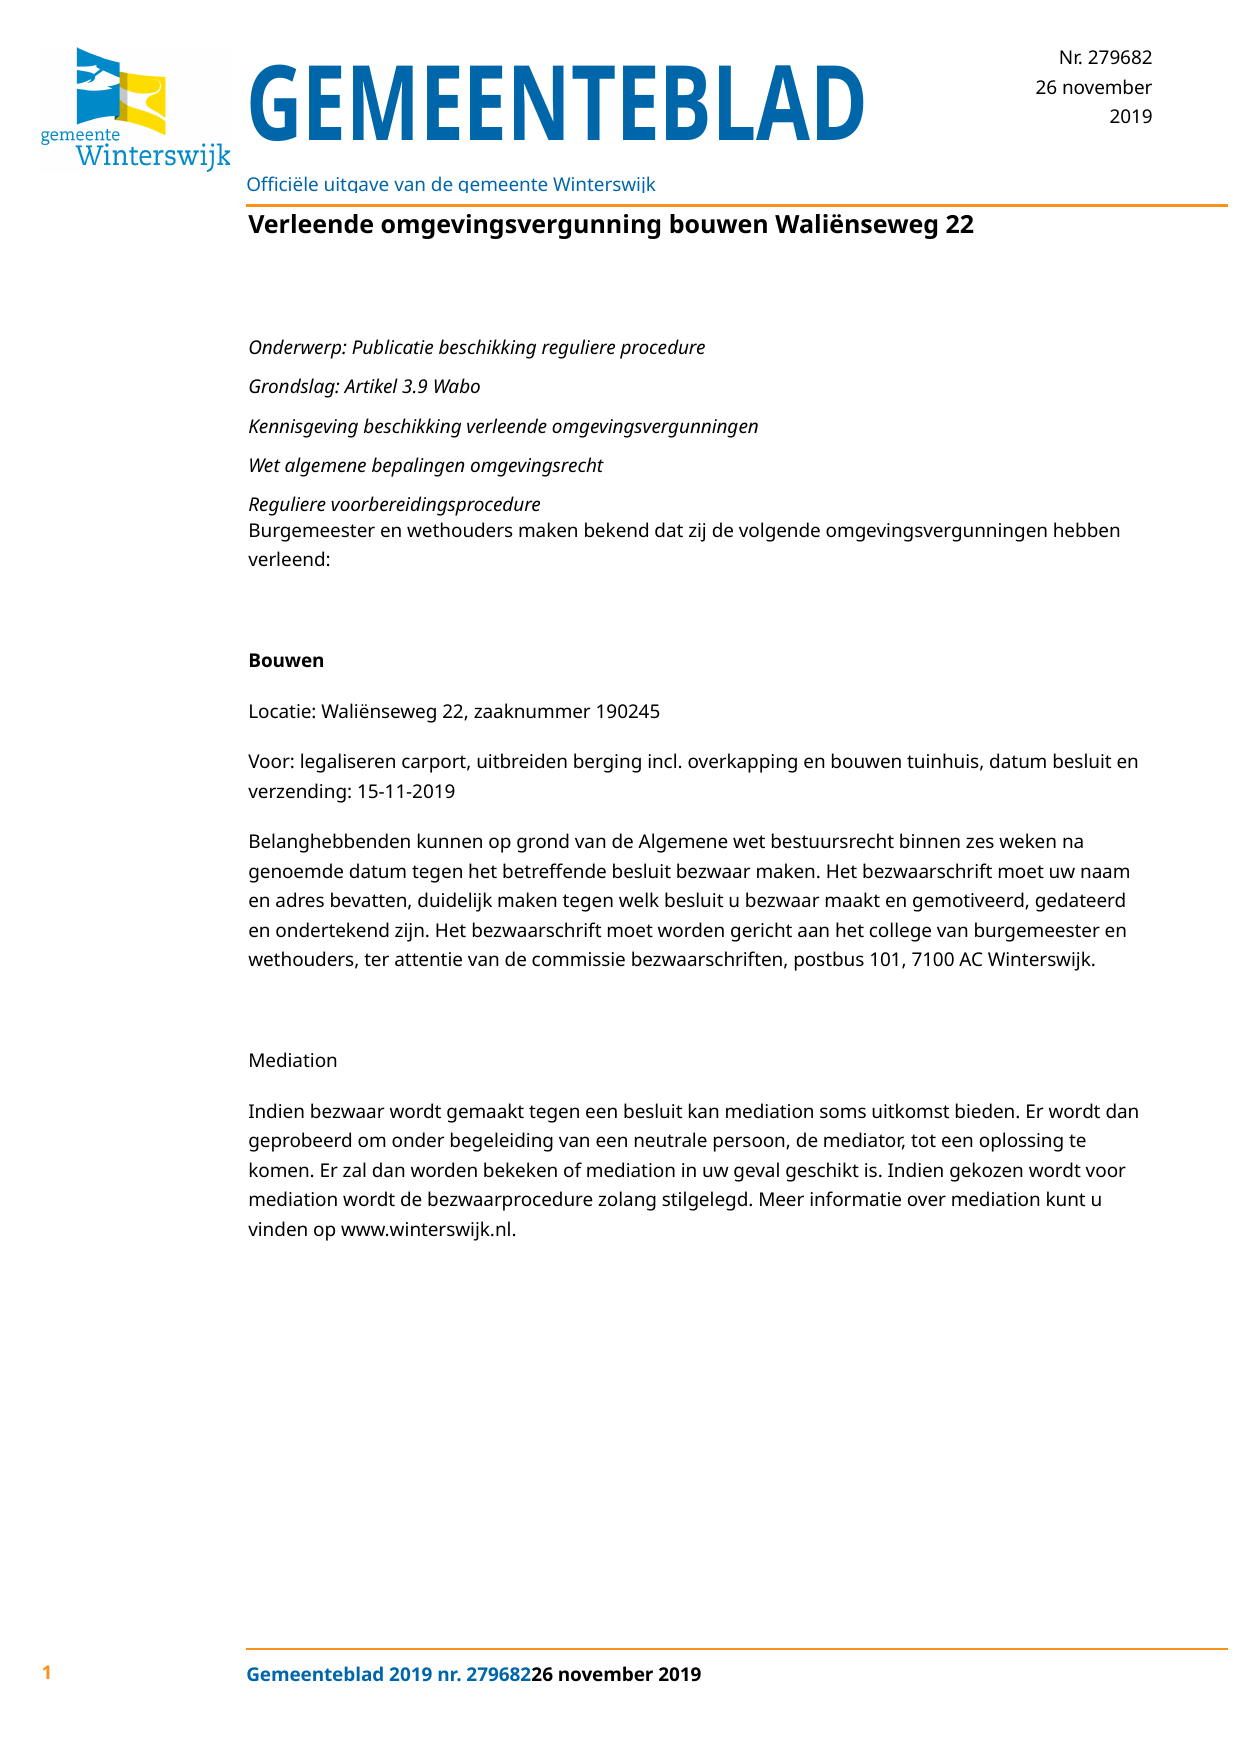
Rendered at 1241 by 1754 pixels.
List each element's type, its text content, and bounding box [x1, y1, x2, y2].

text Grondslag: Artikel 3.9 Wabo [248, 373, 1152, 399]
text Verleende omgevingsvergunning bouwen Waliënseweg 22 [248, 207, 1152, 241]
text Kennisgeving beschikking verleende omgevingsvergunningen [248, 413, 1152, 438]
text Voor: legaliseren carport, uitbreiden berging incl. overkapping en bouwen tuinhuis, datum besluit en verzending: 15-11-2019 [248, 748, 1152, 804]
text Mediation [248, 1047, 1152, 1073]
picture [41, 47, 231, 172]
text Reguliere voorbereidingsprocedure [248, 491, 1152, 517]
text Belanghebbenden kunnen op grond van de Algemene wet bestuursrecht binnen zes weken na genoemde datum tegen het betreffende besluit bezwaar maken. Het bezwaarschrift moet uw naam en adres bevatten, duidelijk maken tegen welk besluit u bezwaar maakt en gemotiveerd, gedateerd en ondertekend zijn. Het bezwaarschrift moet worden gericht aan het college van burgemeester en wethouders, ter attentie van de commissie bezwaarschriften, postbus 101, 7100 AC Winterswijk. [248, 828, 1152, 972]
text Bouwen [248, 647, 1152, 673]
text Onderwerp: Publicatie beschikking reguliere procedure [248, 334, 1152, 360]
text Wet algemene bepalingen omgevingsrecht [248, 452, 1152, 478]
text Indien bezwaar wordt gemaakt tegen een besluit kan mediation soms uitkomst bieden. Er wordt dan geprobeerd om onder begeleiding van een neutrale persoon, de mediator, tot een oplossing te komen. Er zal dan worden bekeken of mediation in uw geval geschikt is. Indien gekozen wordt voor mediation wordt de bezwaarprocedure zolang stilgelegd. Meer informatie over mediation kunt u vinden op www.winterswijk.nl. [248, 1098, 1152, 1242]
text Burgemeester en wethouders maken bekend dat zij de volgende omgevingsvergunningen hebben verleend: [248, 517, 1152, 572]
text Locatie: Waliënseweg 22, zaaknummer 190245 [248, 698, 1152, 724]
picture [225, 153, 231, 162]
